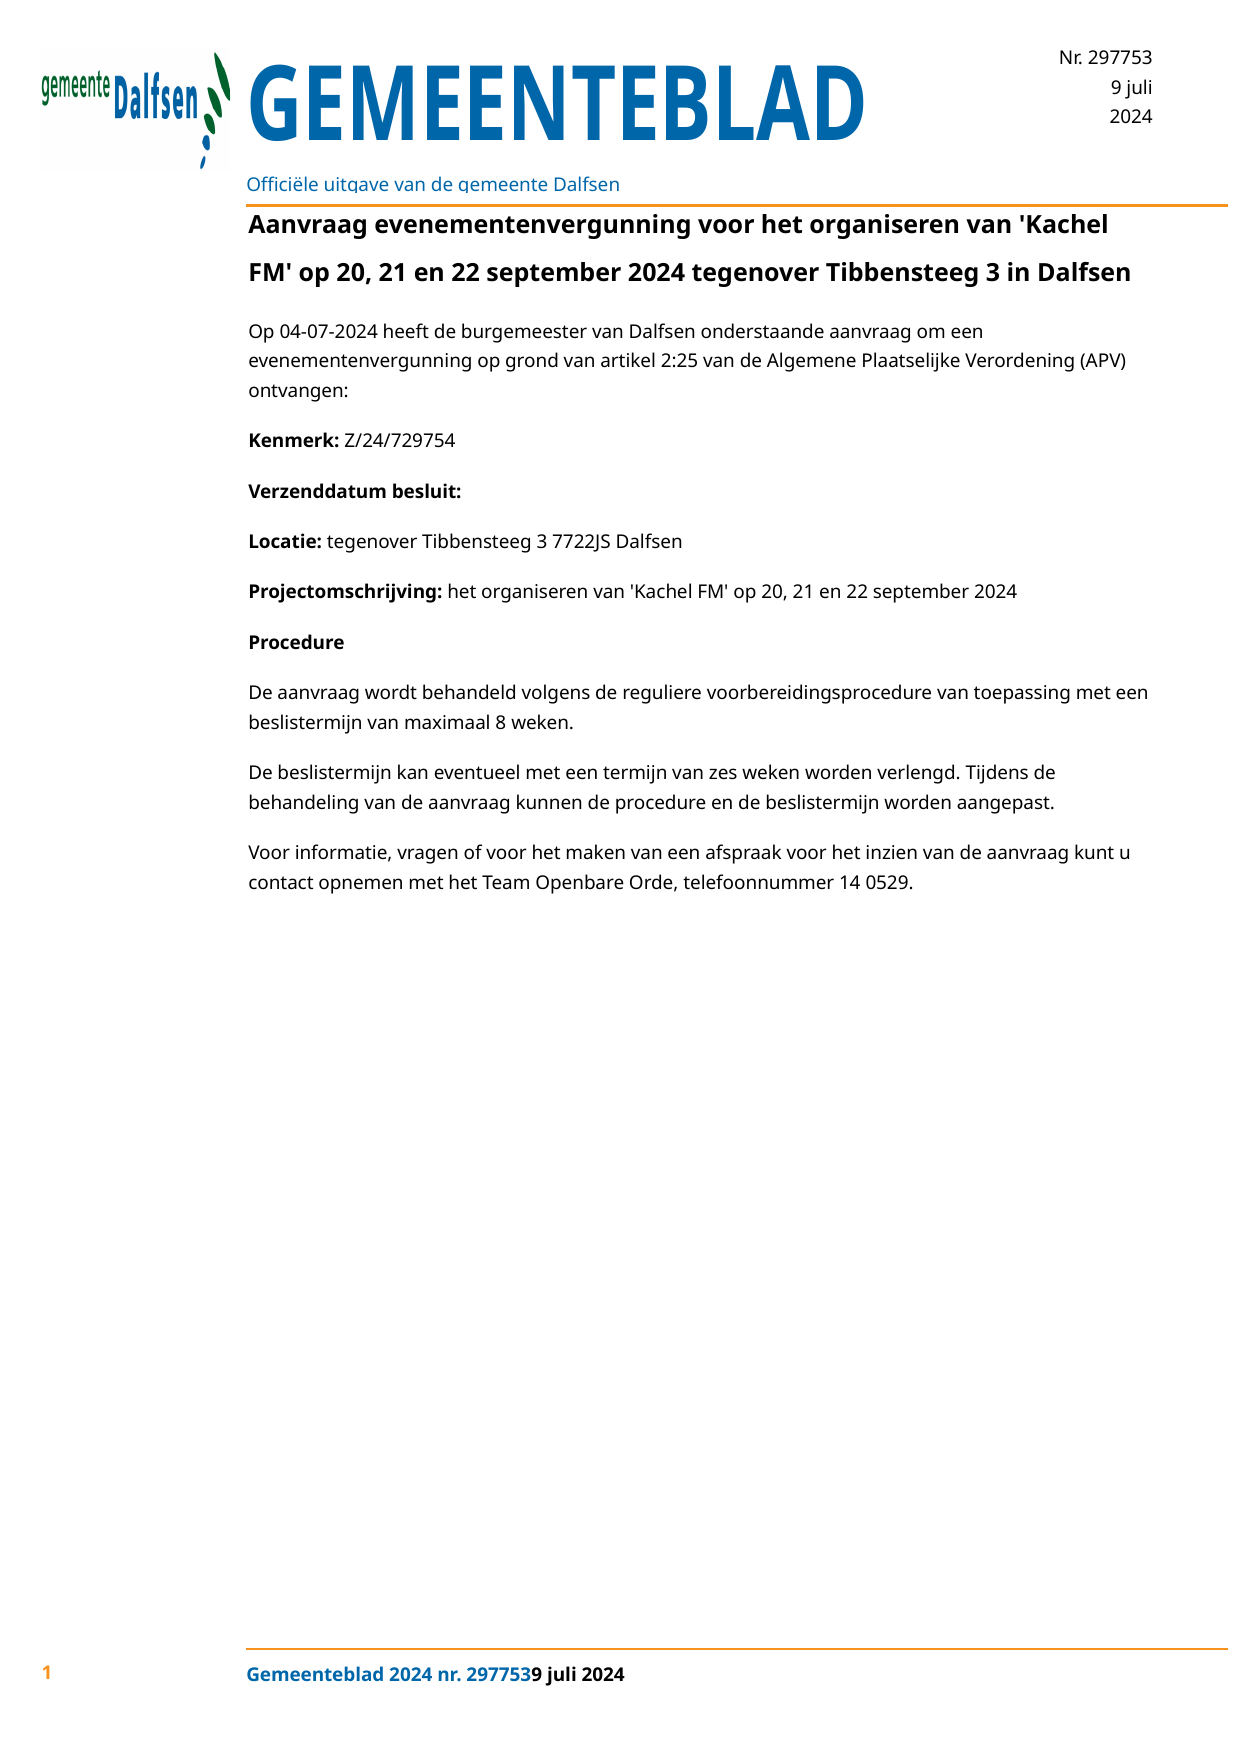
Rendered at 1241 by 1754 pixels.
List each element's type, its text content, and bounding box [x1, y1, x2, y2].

text Kenmerk: Z/24/729754 [248, 427, 1152, 453]
text De aanvraag wordt behandeld volgens de reguliere voorbereidingsprocedure van toepassing met een beslistermijn van maximaal 8 weken. [248, 679, 1152, 735]
text Procedure [248, 629, 1152, 655]
text Op 04-07-2024 heeft de burgemeester van Dalfsen onderstaande aanvraag om een evenementenvergunning op grond van artikel 2:25 van de Algemene Plaatselijke Verordening (APV) ontvangen: [248, 318, 1152, 403]
text Verzenddatum besluit: [248, 478, 1152, 504]
text Aanvraag evenementenvergunning voor het organiseren van 'Kachel FM' op 20, 21 en 22 september 2024 tegenover Tibbensteeg 3 in Dalfsen [248, 207, 1152, 288]
text Voor informatie, vragen of voor het maken van een afspraak voor het inzien van de aanvraag kunt u contact opnemen met het Team Openbare Orde, telefoonnummer 14 0529. [248, 839, 1152, 895]
text De beslistermijn kan eventueel met een termijn van zes weken worden verlengd. Tijdens de behandeling van de aanvraag kunnen de procedure en de beslistermijn worden aangepast. [248, 759, 1152, 815]
text Locatie: tegenover Tibbensteeg 3 7722JS Dalfsen [248, 528, 1152, 554]
picture [41, 47, 231, 172]
text Projectomschrijving: het organiseren van 'Kachel FM' op 20, 21 en 22 september 2024 [248, 579, 1152, 604]
